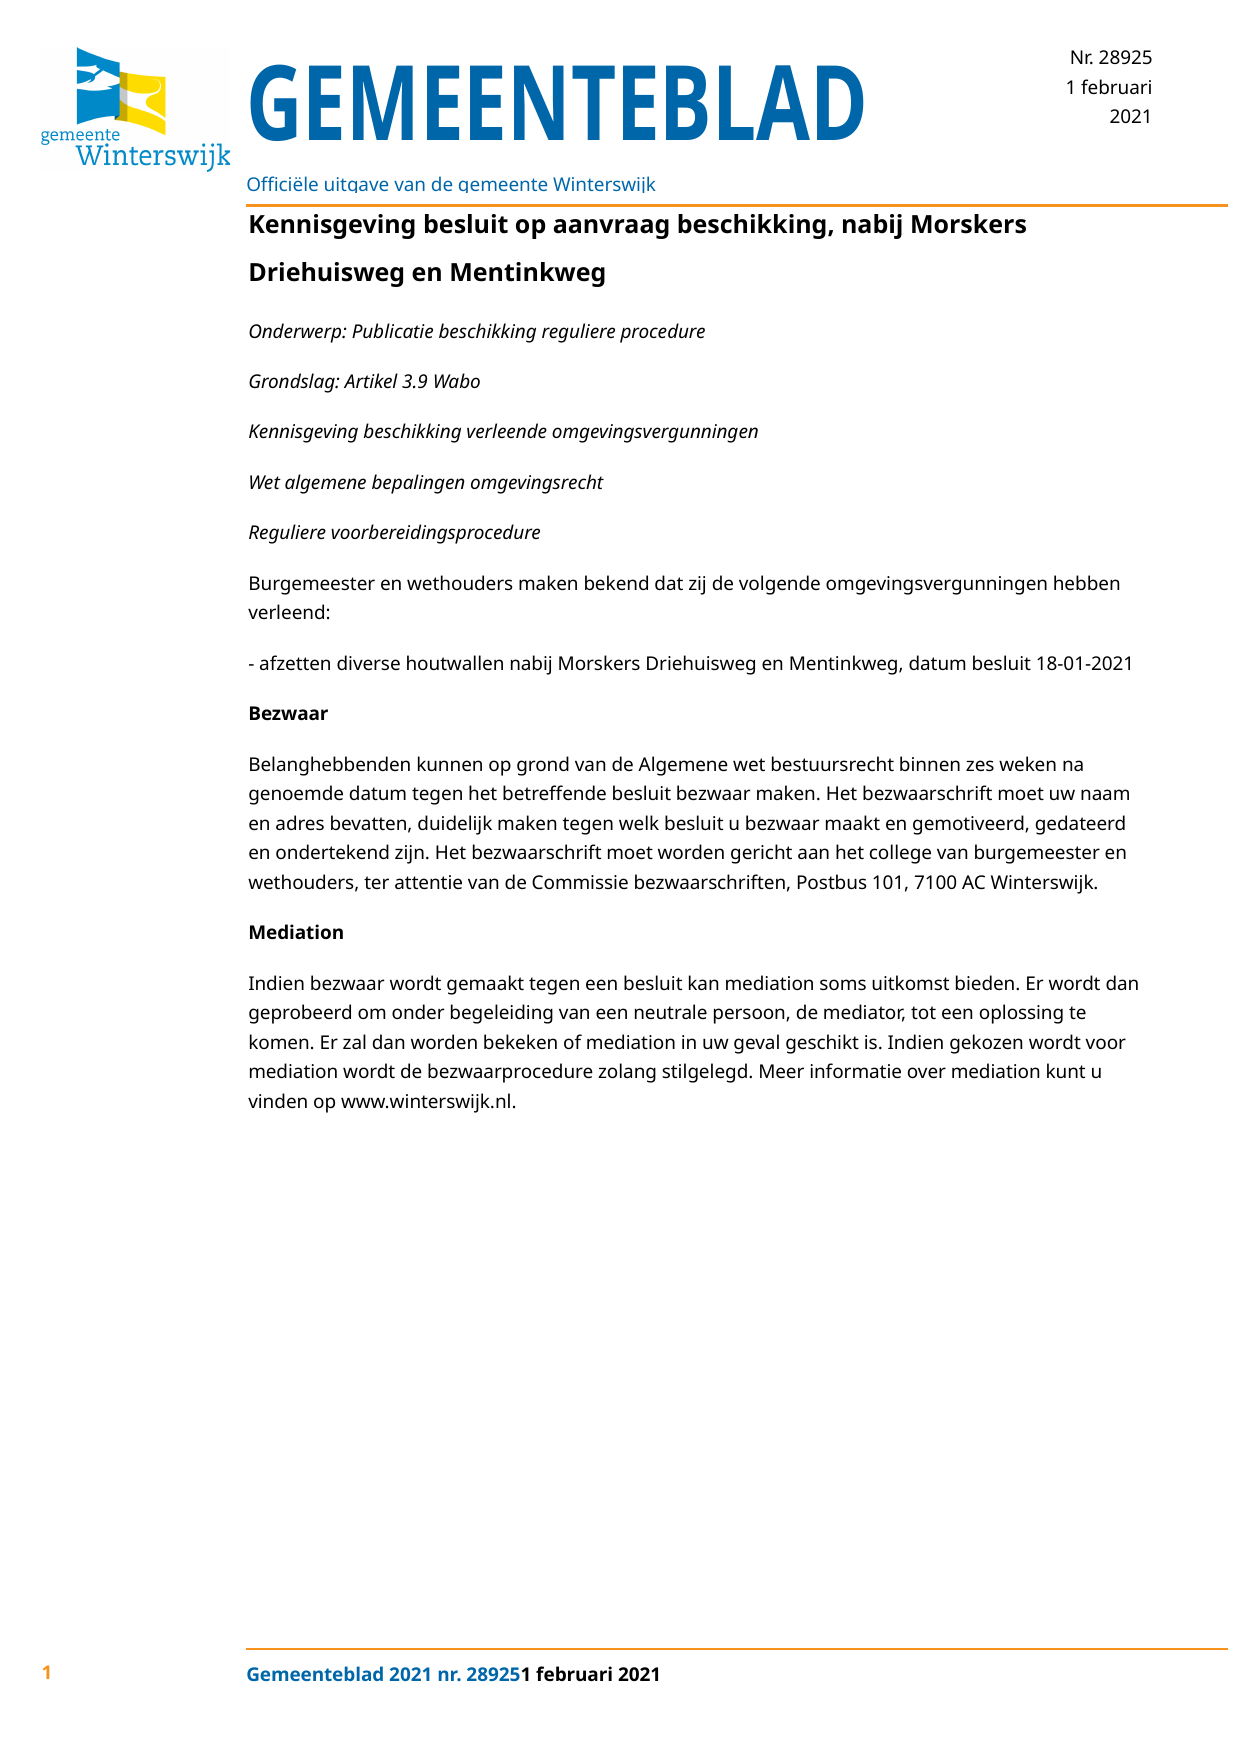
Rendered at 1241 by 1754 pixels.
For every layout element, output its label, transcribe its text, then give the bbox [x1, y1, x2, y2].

text Grondslag: Artikel 3.9 Wabo [248, 368, 1152, 394]
picture [41, 47, 231, 172]
text Kennisgeving beschikking verleende omgevingsvergunningen [248, 419, 1152, 444]
text Belanghebbenden kunnen op grond van de Algemene wet bestuursrecht binnen zes weken na genoemde datum tegen het betreffende besluit bezwaar maken. Het bezwaarschrift moet uw naam en adres bevatten, duidelijk maken tegen welk besluit u bezwaar maakt en gemotiveerd, gedateerd en ondertekend zijn. Het bezwaarschrift moet worden gericht aan het college van burgemeester en wethouders, ter attentie van de Commissie bezwaarschriften, Postbus 101, 7100 AC Winterswijk. [248, 751, 1152, 895]
text Bezwaar [248, 700, 1152, 726]
text Onderwerp: Publicatie beschikking reguliere procedure [248, 318, 1152, 344]
text - afzetten diverse houtwallen nabij Morskers Driehuisweg en Mentinkweg, datum besluit 18-01-2021 [248, 650, 1152, 676]
text Reguliere voorbereidingsprocedure [248, 519, 1152, 545]
picture [225, 153, 231, 162]
text Indien bezwaar wordt gemaakt tegen een besluit kan mediation soms uitkomst bieden. Er wordt dan geprobeerd om onder begeleiding van een neutrale persoon, de mediator, tot een oplossing te komen. Er zal dan worden bekeken of mediation in uw geval geschikt is. Indien gekozen wordt voor mediation wordt de bezwaarprocedure zolang stilgelegd. Meer informatie over mediation kunt u vinden op www.winterswijk.nl. [248, 970, 1152, 1114]
text Wet algemene bepalingen omgevingsrecht [248, 469, 1152, 495]
text Burgemeester en wethouders maken bekend dat zij de volgende omgevingsvergunningen hebben verleend: [248, 570, 1152, 625]
text Kennisgeving besluit op aanvraag beschikking, nabij Morskers Driehuisweg en Mentinkweg [248, 207, 1152, 288]
text Mediation [248, 919, 1152, 945]
